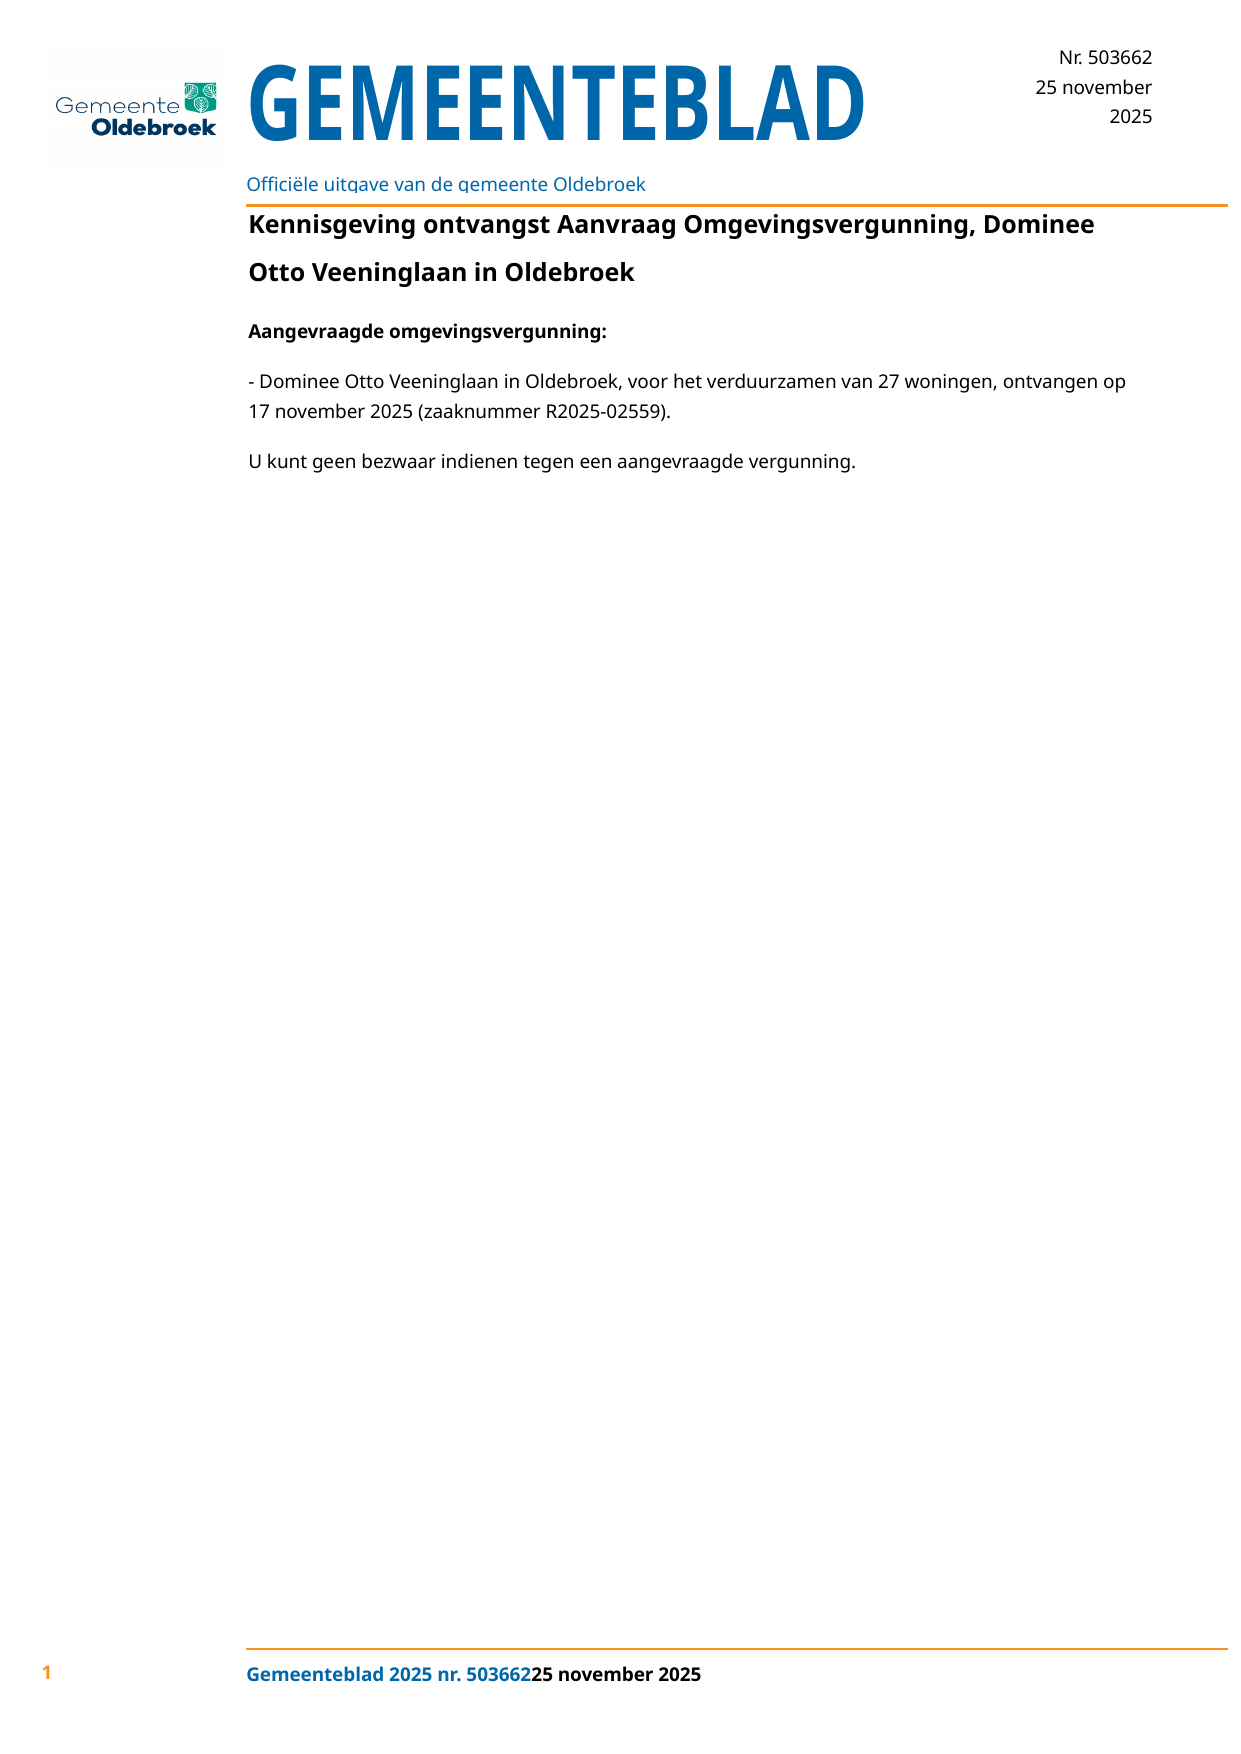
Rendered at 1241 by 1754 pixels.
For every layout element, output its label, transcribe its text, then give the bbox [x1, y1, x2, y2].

text - Dominee Otto Veeninglaan in Oldebroek, voor het verduurzamen van 27 woningen, ontvangen op 17 november 2025 (zaaknummer R2025-02559). [248, 368, 1152, 424]
text U kunt geen bezwaar indienen tegen een aangevraagde vergunning. [248, 448, 1152, 474]
picture [41, 47, 231, 172]
text Kennisgeving ontvangst Aanvraag Omgevingsvergunning, Dominee Otto Veeninglaan in Oldebroek [248, 207, 1152, 288]
text Aangevraagde omgevingsvergunning: [248, 318, 1152, 344]
